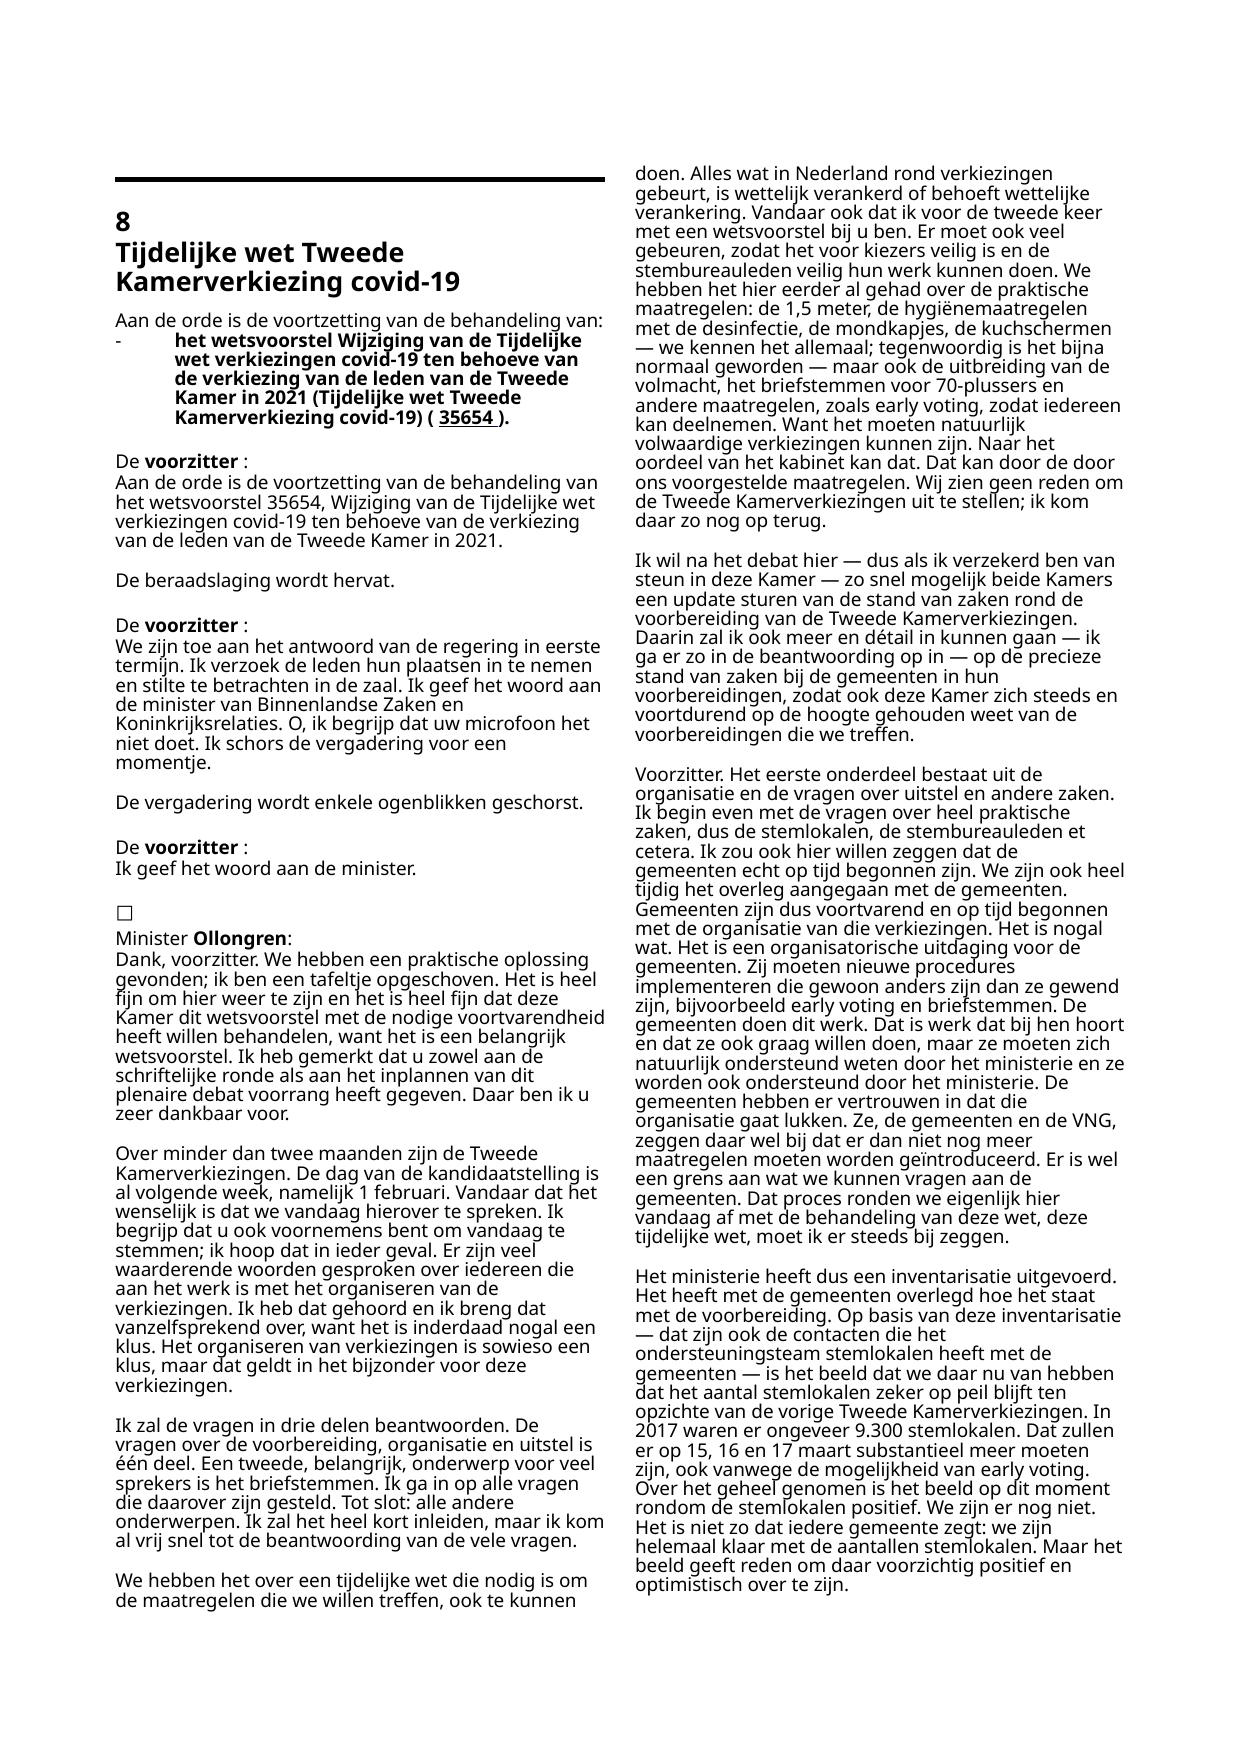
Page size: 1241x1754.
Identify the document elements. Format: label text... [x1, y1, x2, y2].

text We zijn toe aan het antwoord van de regering in eerste termijn. Ik verzoek de leden hun plaatsen in te nemen en stilte te betrachten in de zaal. Ik geef het woord aan de minister van Binnenlandse Zaken en Koninkrijksrelaties. O, ik begrijp dat uw microfoon het niet doet. Ik schors de vergadering voor een momentje. [115, 638, 605, 773]
text Aan de orde is de voortzetting van de behandeling van het wetsvoorstel 35654, Wijziging van de Tijdelijke wet verkiezingen covid-19 ten behoeve van de verkiezing van de leden van de Tweede Kamer in 2021. [115, 474, 605, 551]
text Het ministerie heeft dus een inventarisatie uitgevoerd. Het heeft met de gemeenten overlegd hoe het staat met de voorbereiding. Op basis van deze inventarisatie — dat zijn ook de contacten die het ondersteuningsteam stemlokalen heeft met de gemeenten — is het beeld dat we daar nu van hebben dat het aantal stemlokalen zeker op peil blijft ten opzichte van de vorige Tweede Kamerverkiezingen. In 2017 waren er ongeveer 9.300 stemlokalen. Dat zullen er op 15, 16 en 17 maart substantieel meer moeten zijn, ook vanwege de mogelijkheid van early voting. Over het geheel genomen is het beeld op dit moment rondom de stemlokalen positief. We zijn er nog niet. Het is niet zo dat iedere gemeente zegt: we zijn helemaal klaar met de aantallen stemlokalen. Maar het beeld geeft reden om daar voorzichtig positief en optimistisch over te zijn. [635, 1268, 1125, 1596]
text De voorzitter : [115, 834, 605, 860]
text ⬜ [115, 900, 605, 926]
text Over minder dan twee maanden zijn de Tweede Kamerverkiezingen. De dag van de kandidaatstelling is al volgende week, namelijk 1 februari. Vandaar dat het wenselijk is dat we vandaag hierover te spreken. Ik begrijp dat u ook voornemens bent om vandaag te stemmen; ik hoop dat in ieder geval. Er zijn veel waarderende woorden gesproken over iedereen die aan het werk is met het organiseren van de verkiezingen. Ik heb dat gehoord en ik breng dat vanzelfsprekend over, want het is inderdaad nogal een klus. Het organiseren van verkiezingen is sowieso een klus, maar dat geldt in het bijzonder voor deze verkiezingen. [115, 1145, 605, 1396]
list het wetsvoorstel Wijziging van de Tijdelijke wet verkiezingen covid-19 ten behoeve van de verkiezing van de leden van de Tweede Kamer in 2021 (Tijdelijke wet Tweede Kamerverkiezing covid-19) ( 35654 ). [115, 332, 605, 428]
text Dank, voorzitter. We hebben een praktische oplossing gevonden; ik ben een tafeltje opgeschoven. Het is heel fijn om hier weer te zijn en het is heel fijn dat deze Kamer dit wetsvoorstel met de nodige voortvarendheid heeft willen behandelen, want het is een belangrijk wetsvoorstel. Ik heb gemerkt dat u zowel aan de schriftelijke ronde als aan het inplannen van dit plenaire debat voorrang heeft gegeven. Daar ben ik u zeer dankbaar voor. [115, 951, 605, 1125]
text De voorzitter : [115, 612, 605, 638]
text Tijdelijke wet Tweede Kamerverkiezing covid-19 [115, 239, 605, 312]
text We hebben het over een tijdelijke wet die nodig is om de maatregelen die we willen treffen, ook te kunnen [115, 1572, 605, 1611]
text Ik geef het woord aan de minister. [115, 860, 605, 879]
text De voorzitter : [115, 449, 605, 474]
text 8 [115, 203, 605, 239]
text De beraadslaging wordt hervat. [115, 572, 605, 592]
text Aan de orde is de voortzetting van de behandeling van: [115, 312, 605, 332]
text Voorzitter. Het eerste onderdeel bestaat uit de organisatie en de vragen over uitstel en andere zaken. Ik begin even met de vragen over heel praktische zaken, dus de stemlokalen, de stembureauleden et cetera. Ik zou ook hier willen zeggen dat de gemeenten echt op tijd begonnen zijn. We zijn ook heel tijdig het overleg aangegaan met de gemeenten. Gemeenten zijn dus voortvarend en op tijd begonnen met de organisatie van die verkiezingen. Het is nogal wat. Het is een organisatorische uitdaging voor de gemeenten. Zij moeten nieuwe procedures implementeren die gewoon anders zijn dan ze gewend zijn, bijvoorbeeld early voting en briefstemmen. De gemeenten doen dit werk. Dat is werk dat bij hen hoort en dat ze ook graag willen doen, maar ze moeten zich natuurlijk ondersteund weten door het ministerie en ze worden ook ondersteund door het ministerie. De gemeenten hebben er vertrouwen in dat die organisatie gaat lukken. Ze, de gemeenten en de VNG, zeggen daar wel bij dat er dan niet nog meer maatregelen moeten worden geïntroduceerd. Er is wel een grens aan wat we kunnen vragen aan de gemeenten. Dat proces ronden we eigenlijk hier vandaag af met de behandeling van deze wet, deze tijdelijke wet, moet ik er steeds bij zeggen. [635, 766, 1125, 1247]
text doen. Alles wat in Nederland rond verkiezingen gebeurt, is wettelijk verankerd of behoeft wettelijke verankering. Vandaar ook dat ik voor de tweede keer met een wetsvoorstel bij u ben. Er moet ook veel gebeuren, zodat het voor kiezers veilig is en de stembureauleden veilig hun werk kunnen doen. We hebben het hier eerder al gehad over de praktische maatregelen: de 1,5 meter, de hygiënemaatregelen met de desinfectie, de mondkapjes, de kuchschermen — we kennen het allemaal; tegenwoordig is het bijna normaal geworden — maar ook de uitbreiding van de volmacht, het briefstemmen voor 70-plussers en andere maatregelen, zoals early voting, zodat iedereen kan deelnemen. Want het moeten natuurlijk volwaardige verkiezingen kunnen zijn. Naar het oordeel van het kabinet kan dat. Dat kan door de door ons voorgestelde maatregelen. Wij zien geen reden om de Tweede Kamerverkiezingen uit te stellen; ik kom daar zo nog op terug. [635, 165, 1125, 531]
text Ik zal de vragen in drie delen beantwoorden. De vragen over de voorbereiding, organisatie en uitstel is één deel. Een tweede, belangrijk, onderwerp voor veel sprekers is het briefstemmen. Ik ga in op alle vragen die daarover zijn gesteld. Tot slot: alle andere onderwerpen. Ik zal het heel kort inleiden, maar ik kom al vrij snel tot de beantwoording van de vele vragen. [115, 1417, 605, 1552]
text Ik wil na het debat hier — dus als ik verzekerd ben van steun in deze Kamer — zo snel mogelijk beide Kamers een update sturen van de stand van zaken rond de voorbereiding van de Tweede Kamerverkiezingen. Daarin zal ik ook meer en détail in kunnen gaan — ik ga er zo in de beantwoording op in — op de precieze stand van zaken bij de gemeenten in hun voorbereidingen, zodat ook deze Kamer zich steeds en voortdurend op de hoogte gehouden weet van de voorbereidingen die we treffen. [635, 552, 1125, 745]
text De vergadering wordt enkele ogenblikken geschorst. [115, 794, 605, 813]
text Minister Ollongren: [115, 926, 605, 951]
